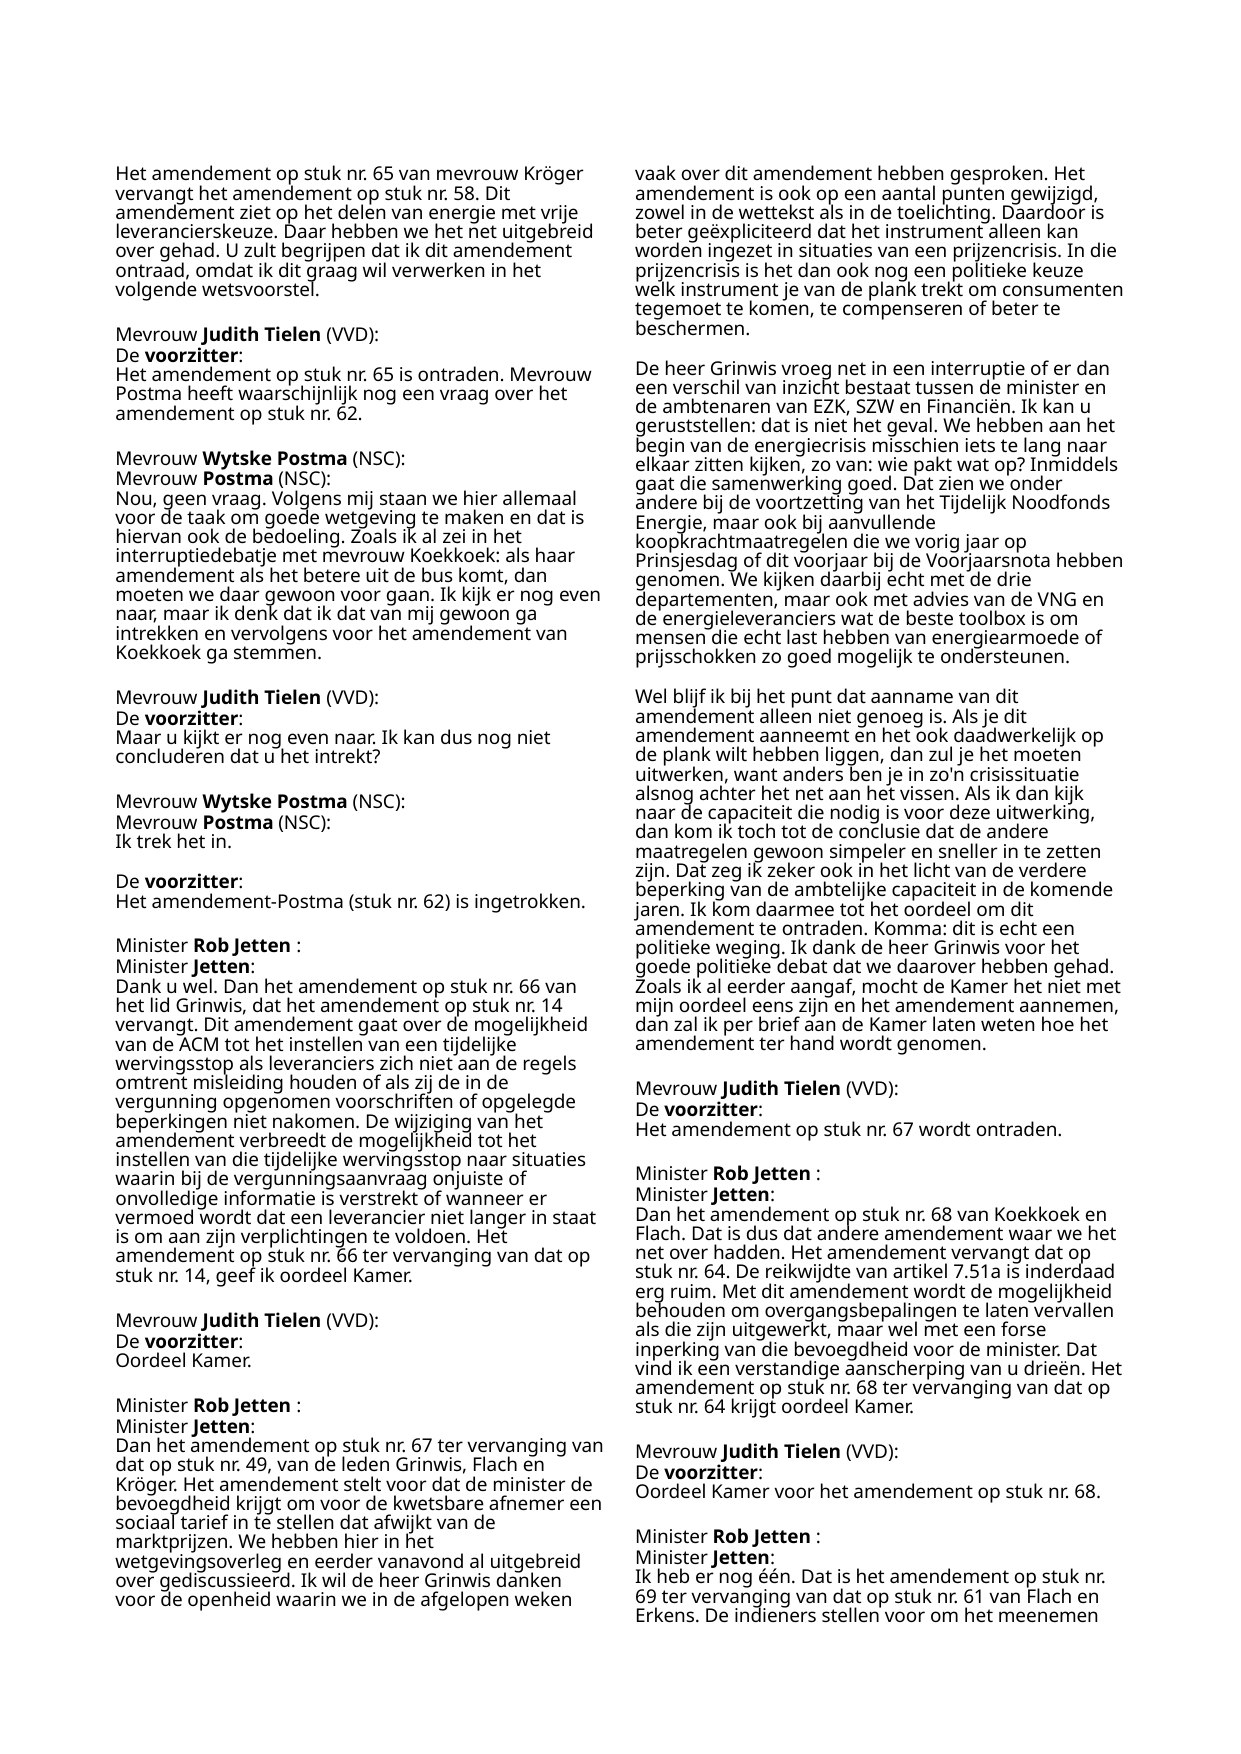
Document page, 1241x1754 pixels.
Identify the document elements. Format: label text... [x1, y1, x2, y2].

text Minister Rob Jetten : [635, 1523, 1125, 1549]
text Het amendement op stuk nr. 65 is ontraden. Mevrouw Postma heeft waarschijnlijk nog een vraag over het amendement op stuk nr. 62. [115, 366, 605, 424]
text Minister Jetten: [115, 1418, 605, 1437]
text Oordeel Kamer. [115, 1352, 605, 1371]
text Ik heb er nog één. Dat is het amendement op stuk nr. 69 ter vervanging van dat op stuk nr. 61 van Flach en Erkens. De indieners stellen voor om het meenemen [635, 1568, 1125, 1626]
text De heer Grinwis vroeg net in een interruptie of er dan een verschil van inzicht bestaat tussen de minister en de ambtenaren van EZK, SZW en Financiën. Ik kan u geruststellen: dat is niet het geval. We hebben aan het begin van de energiecrisis misschien iets te lang naar elkaar zitten kijken, zo van: wie pakt wat op? Inmiddels gaat die samenwerking goed. Dat zien we onder andere bij de voortzetting van het Tijdelijk Noodfonds Energie, maar ook bij aanvullende koopkrachtmaatregelen die we vorig jaar op Prinsjesdag of dit voorjaar bij de Voorjaarsnota hebben genomen. We kijken daarbij echt met de drie departementen, maar ook met advies van de VNG en de energieleveranciers wat de beste toolbox is om mensen die echt last hebben van energiearmoede of prijsschokken zo goed mogelijk te ondersteunen. [635, 359, 1125, 668]
text Minister Jetten: [635, 1549, 1125, 1568]
text Maar u kijkt er nog even naar. Ik kan dus nog niet concluderen dat u het intrekt? [115, 729, 605, 767]
text Mevrouw Judith Tielen (VVD): [115, 1307, 605, 1333]
text Mevrouw Judith Tielen (VVD): [115, 321, 605, 347]
text Mevrouw Judith Tielen (VVD): [635, 1438, 1125, 1464]
text Dan het amendement op stuk nr. 68 van Koekkoek en Flach. Dat is dus dat andere amendement waar we het net over hadden. Het amendement vervangt dat op stuk nr. 64. De reikwijdte van artikel 7.51a is inderdaad erg ruim. Met dit amendement wordt de mogelijkheid behouden om overgangsbepalingen te laten vervallen als die zijn uitgewerkt, maar wel met een forse inperking van die bevoegdheid voor de minister. Dat vind ik een verstandige aanscherping van u drieën. Het amendement op stuk nr. 68 ter vervanging van dat op stuk nr. 64 krijgt oordeel Kamer. [635, 1206, 1125, 1418]
text Mevrouw Postma (NSC): [115, 814, 605, 833]
text Mevrouw Wytske Postma (NSC): [115, 788, 605, 814]
text Minister Rob Jetten : [115, 1392, 605, 1418]
text De voorzitter: [115, 710, 605, 729]
text Mevrouw Wytske Postma (NSC): [115, 445, 605, 470]
text Wel blijf ik bij het punt dat aanname van dit amendement alleen niet genoeg is. Als je dit amendement aanneemt en het ook daadwerkelijk op de plank wilt hebben liggen, dan zul je het moeten uitwerken, want anders ben je in zo'n crisissituatie alsnog achter het net aan het vissen. Als ik dan kijk naar de capaciteit die nodig is voor deze uitwerking, dan kom ik toch tot de conclusie dat de andere maatregelen gewoon simpeler en sneller in te zetten zijn. Dat zeg ik zeker ook in het licht van de verdere beperking van de ambtelijke capaciteit in de komende jaren. Ik kom daarmee tot het oordeel om dit amendement te ontraden. Komma: dit is echt een politieke weging. Ik dank de heer Grinwis voor het goede politieke debat dat we daarover hebben gehad. Zoals ik al eerder aangaf, mocht de Kamer het niet met mijn oordeel eens zijn en het amendement aannemen, dan zal ik per brief aan de Kamer laten weten hoe het amendement ter hand wordt genomen. [635, 688, 1125, 1055]
text Het amendement op stuk nr. 67 wordt ontraden. [635, 1121, 1125, 1140]
text Minister Jetten: [115, 958, 605, 978]
text De voorzitter: [635, 1464, 1125, 1483]
text Dan het amendement op stuk nr. 67 ter vervanging van dat op stuk nr. 49, van de leden Grinwis, Flach en Kröger. Het amendement stelt voor dat de minister de bevoegdheid krijgt om voor de kwetsbare afnemer een sociaal tarief in te stellen dat afwijkt van de marktprijzen. We hebben hier in het wetgevingsoverleg en eerder vanavond al uitgebreid over gediscussieerd. Ik wil de heer Grinwis danken voor de openheid waarin we in de afgelopen weken [115, 1437, 605, 1610]
text Mevrouw Judith Tielen (VVD): [115, 684, 605, 710]
text Minister Rob Jetten : [115, 933, 605, 958]
text De voorzitter: [115, 873, 605, 893]
text Dank u wel. Dan het amendement op stuk nr. 66 van het lid Grinwis, dat het amendement op stuk nr. 14 vervangt. Dit amendement gaat over de mogelijkheid van de ACM tot het instellen van een tijdelijke wervingsstop als leveranciers zich niet aan de regels omtrent misleiding houden of als zij de in de vergunning opgenomen voorschriften of opgelegde beperkingen niet nakomen. De wijziging van het amendement verbreedt de mogelijkheid tot het instellen van die tijdelijke wervingsstop naar situaties waarin bij de vergunningsaanvraag onjuiste of onvolledige informatie is verstrekt of wanneer er vermoed wordt dat een leverancier niet langer in staat is om aan zijn verplichtingen te voldoen. Het amendement op stuk nr. 66 ter vervanging van dat op stuk nr. 14, geef ik oordeel Kamer. [115, 978, 605, 1286]
text Oordeel Kamer voor het amendement op stuk nr. 68. [635, 1483, 1125, 1503]
text Mevrouw Postma (NSC): [115, 470, 605, 490]
text Minister Jetten: [635, 1186, 1125, 1206]
text Het amendement op stuk nr. 65 van mevrouw Kröger vervangt het amendement op stuk nr. 58. Dit amendement ziet op het delen van energie met vrije leverancierskeuze. Daar hebben we het net uitgebreid over gehad. U zult begrijpen dat ik dit amendement ontraad, omdat ik dit graag wil verwerken in het volgende wetsvoorstel. [115, 165, 605, 300]
text Nou, geen vraag. Volgens mij staan we hier allemaal voor de taak om goede wetgeving te maken en dat is hiervan ook de bedoeling. Zoals ik al zei in het interruptiedebatje met mevrouw Koekkoek: als haar amendement als het betere uit de bus komt, dan moeten we daar gewoon voor gaan. Ik kijk er nog even naar, maar ik denk dat ik dat van mij gewoon ga intrekken en vervolgens voor het amendement van Koekkoek ga stemmen. [115, 490, 605, 663]
text De voorzitter: [635, 1101, 1125, 1121]
text Het amendement-Postma (stuk nr. 62) is ingetrokken. [115, 893, 605, 912]
text Mevrouw Judith Tielen (VVD): [635, 1076, 1125, 1101]
text Minister Rob Jetten : [635, 1161, 1125, 1186]
text Ik trek het in. [115, 833, 605, 853]
text vaak over dit amendement hebben gesproken. Het amendement is ook op een aantal punten gewijzigd, zowel in de wettekst als in de toelichting. Daardoor is beter geëxpliciteerd dat het instrument alleen kan worden ingezet in situaties van een prijzencrisis. In die prijzencrisis is het dan ook nog een politieke keuze welk instrument je van de plank trekt om consumenten tegemoet te komen, te compenseren of beter te beschermen. [635, 165, 1125, 339]
text De voorzitter: [115, 1333, 605, 1352]
text De voorzitter: [115, 347, 605, 366]
